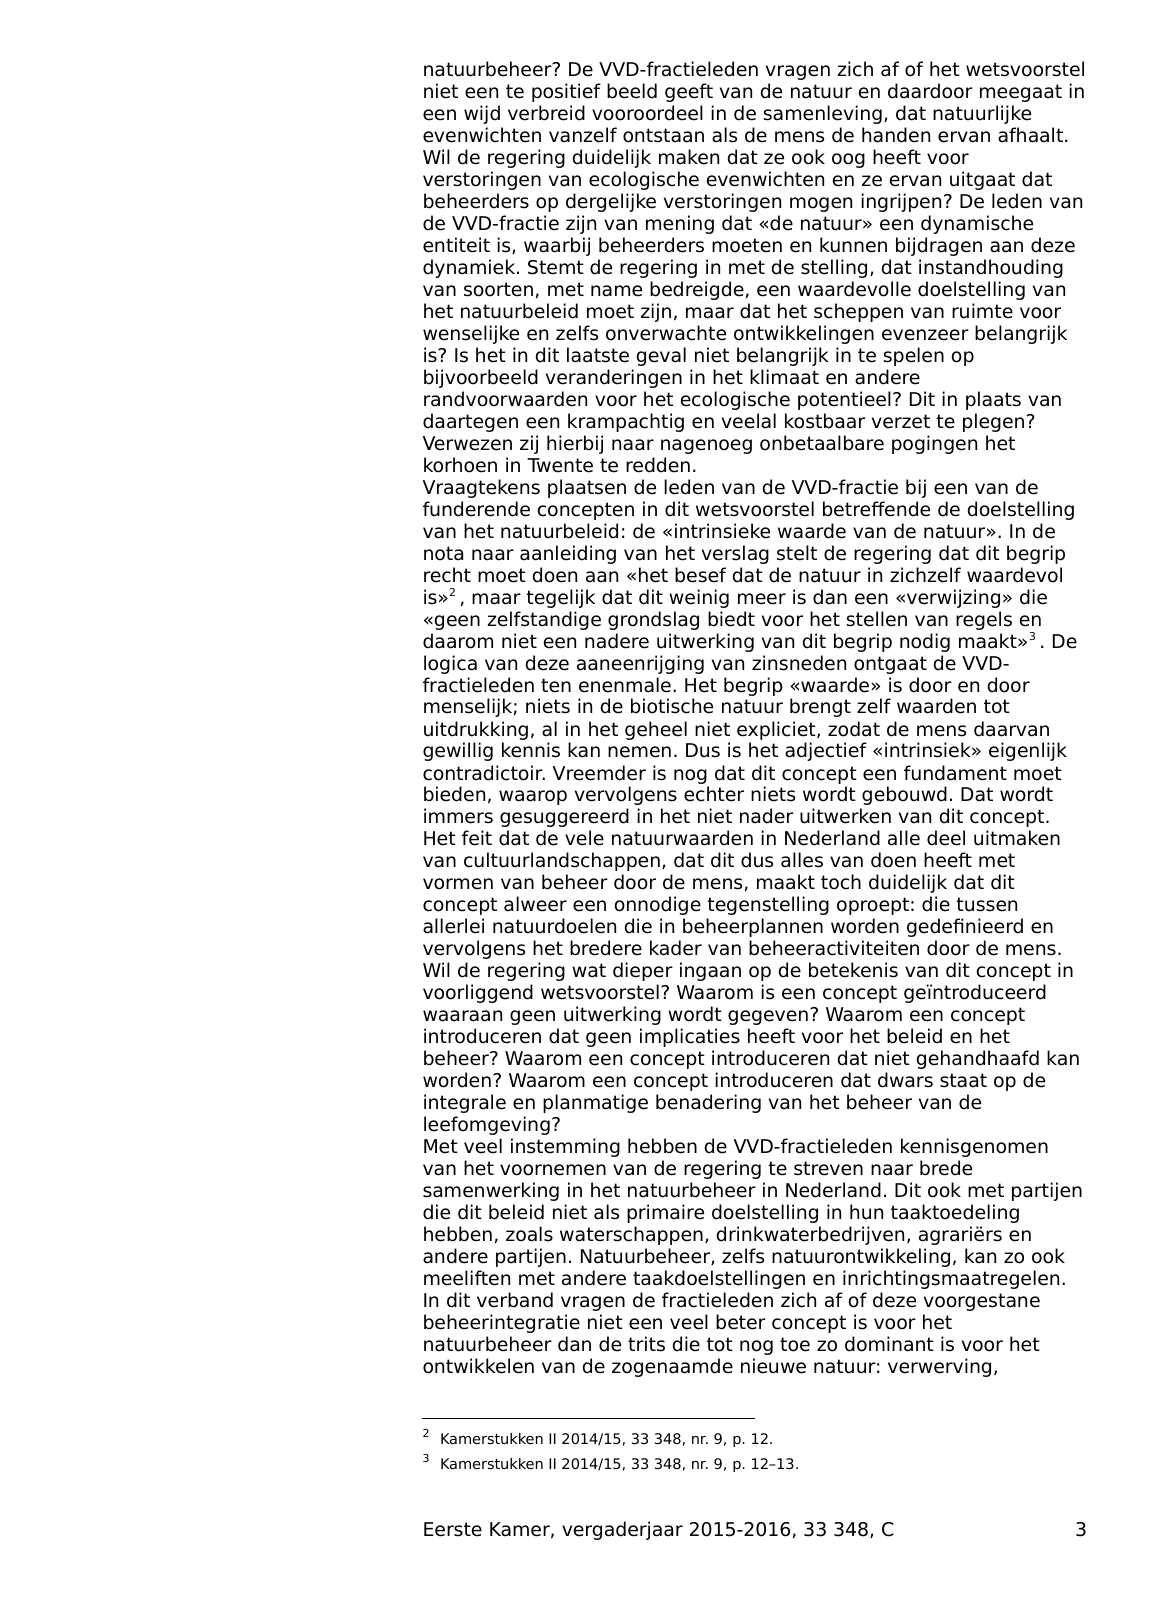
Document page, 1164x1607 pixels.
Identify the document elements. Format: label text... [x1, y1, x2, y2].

text Met veel instemming hebben de VVD-fractieleden kennisgenomen van het voornemen van de regering te streven naar brede samenwerking in het natuurbeheer in Nederland. Dit ook met partijen die dit beleid niet als primaire doelstelling in hun taaktoedeling hebben, zoals waterschappen, drinkwaterbedrijven, agrariërs en andere partijen. Natuurbeheer, zelfs natuurontwikkeling, kan zo ook meeliften met andere taakdoelstellingen en inrichtingsmaatregelen. In dit verband vragen de fractieleden zich af of deze voorgestane beheerintegratie niet een veel beter concept is voor het natuurbeheer dan de trits die tot nog toe zo dominant is voor het ontwikkelen van de zogenaamde nieuwe natuur: verwerving, [422, 1136, 1087, 1378]
text Kamerstukken II 2014/15, 33 348, nr. 9, p. 12. [422, 1427, 1087, 1449]
text natuurbeheer? De VVD-fractieleden vragen zich af of het wetsvoorstel niet een te positief beeld geeft van de natuur en daardoor meegaat in een wijd verbreid vooroordeel in de samenleving, dat natuurlijke evenwichten vanzelf ontstaan als de mens de handen ervan afhaalt. Wil de regering duidelijk maken dat ze ook oog heeft voor verstoringen van ecologische evenwichten en ze ervan uitgaat dat beheerders op dergelijke verstoringen mogen ingrijpen? De leden van de VVD-fractie zijn van mening dat «de natuur» een dynamische entiteit is, waarbij beheerders moeten en kunnen bijdragen aan deze dynamiek. Stemt de regering in met de stelling, dat instandhouding van soorten, met name bedreigde, een waardevolle doelstelling van het natuurbeleid moet zijn, maar dat het scheppen van ruimte voor wenselijke en zelfs onverwachte ontwikkelingen evenzeer belangrijk is? Is het in dit laatste geval niet belangrijk in te spelen op bijvoorbeeld veranderingen in het klimaat en andere randvoorwaarden voor het ecologische potentieel? Dit in plaats van daartegen een krampachtig en veelal kostbaar verzet te plegen? Verwezen zij hierbij naar nagenoeg onbetaalbare pogingen het korhoen in Twente te redden. [422, 59, 1087, 477]
text Kamerstukken II 2014/15, 33 348, nr. 9, p. 12–13. [422, 1452, 1087, 1474]
text Vraagtekens plaatsen de leden van de VVD-fractie bij een van de funderende concepten in dit wetsvoorstel betreffende de doelstelling van het natuurbeleid: de «intrinsieke waarde van de natuur». In de nota naar aanleiding van het verslag stelt de regering dat dit begrip recht moet doen aan «het besef dat de natuur in zichzelf waardevol is», maar tegelijk dat dit weinig meer is dan een «verwijzing» die «geen zelfstandige grondslag biedt voor het stellen van regels en daarom niet een nadere uitwerking van dit begrip nodig maakt». De logica van deze aaneenrijging van zinsneden ontgaat de VVD-fractieleden ten enenmale. Het begrip «waarde» is door en door menselijk; niets in de biotische natuur brengt zelf waarden tot uitdrukking, al in het geheel niet expliciet, zodat de mens daarvan gewillig kennis kan nemen. Dus is het adjectief «intrinsiek» eigenlijk contradictoir. Vreemder is nog dat dit concept een fundament moet bieden, waarop vervolgens echter niets wordt gebouwd. Dat wordt immers gesuggereerd in het niet nader uitwerken van dit concept. Het feit dat de vele natuurwaarden in Nederland alle deel uitmaken van cultuurlandschappen, dat dit dus alles van doen heeft met vormen van beheer door de mens, maakt toch duidelijk dat dit concept alweer een onnodige tegenstelling oproept: die tussen allerlei natuurdoelen die in beheerplannen worden gedefinieerd en vervolgens het bredere kader van beheeractiviteiten door de mens. Wil de regering wat dieper ingaan op de betekenis van dit concept in voorliggend wetsvoorstel? Waarom is een concept geïntroduceerd waaraan geen uitwerking wordt gegeven? Waarom een concept introduceren dat geen implicaties heeft voor het beleid en het beheer? Waarom een concept introduceren dat niet gehandhaafd kan worden? Waarom een concept introduceren dat dwars staat op de integrale en planmatige benadering van het beheer van de leefomgeving? [422, 477, 1087, 1136]
